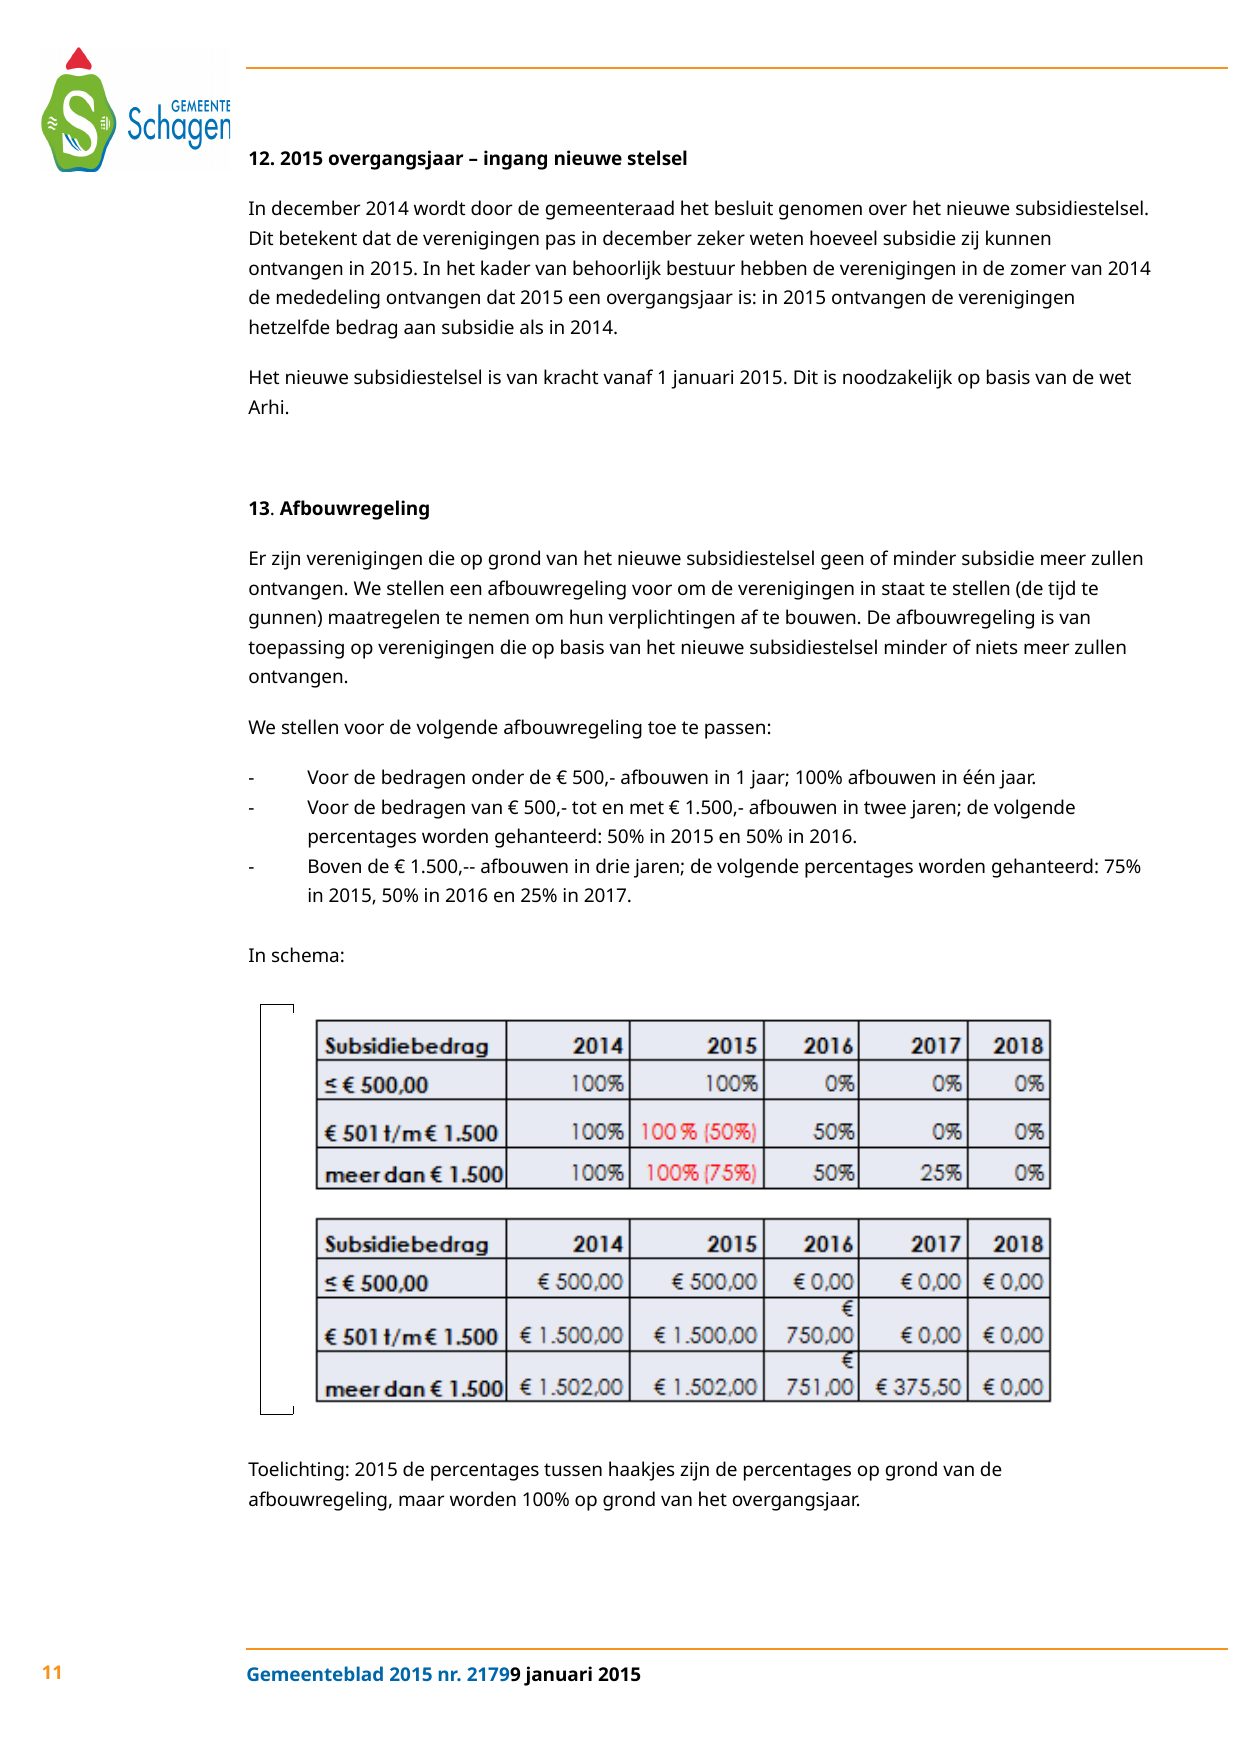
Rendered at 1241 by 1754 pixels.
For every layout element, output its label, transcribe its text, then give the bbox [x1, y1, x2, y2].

text 12. 2015 overgangsjaar – ingang nieuwe stelsel [248, 145, 1152, 171]
text We stellen voor de volgende afbouwregeling toe te passen: [248, 714, 1152, 740]
text Toelichting: 2015 de percentages tussen haakjes zijn de percentages op grond van de afbouwregeling, maar worden 100% op grond van het overgangsjaar. [248, 1456, 1152, 1512]
text 13. Afbouwregeling [248, 495, 1152, 521]
list Boven de € 1.500,-- afbouwen in drie jaren; de volgende percentages worden gehanteerd: 75% in 2015, 50% in 2016 en 25% in 2017. [248, 853, 1152, 908]
list Voor de bedragen onder de € 500,- afbouwen in 1 jaar; 100% afbouwen in één jaar. [248, 764, 1152, 790]
text Het nieuwe subsidiestelsel is van kracht vanaf 1 januari 2015. Dit is noodzakelijk op basis van de wet Arhi. [248, 364, 1152, 420]
text Er zijn verenigingen die op grond van het nieuwe subsidiestelsel geen of minder subsidie meer zullen ontvangen. We stellen een afbouwregeling voor om de verenigingen in staat te stellen (de tijd te gunnen) maatregelen te nemen om hun verplichtingen af te bouwen. De afbouwregeling is van toepassing op verenigingen die op basis van het nieuwe subsidiestelsel minder of niets meer zullen ontvangen. [248, 545, 1152, 689]
text In schema: [248, 942, 1152, 968]
picture [268, 1013, 1173, 1406]
list Voor de bedragen van € 500,- tot en met € 1.500,- afbouwen in twee jaren; de volgende percentages worden gehanteerd: 50% in 2015 en 50% in 2016. [248, 794, 1152, 849]
picture [41, 47, 231, 172]
text In december 2014 wordt door de gemeenteraad het besluit genomen over het nieuwe subsidiestelsel. Dit betekent dat de verenigingen pas in december zeker weten hoeveel subsidie zij kunnen ontvangen in 2015. In het kader van behoorlijk bestuur hebben de verenigingen in de zomer van 2014 de mededeling ontvangen dat 2015 een overgangsjaar is: in 2015 ontvangen de verenigingen hetzelfde bedrag aan subsidie als in 2014. [248, 196, 1152, 340]
